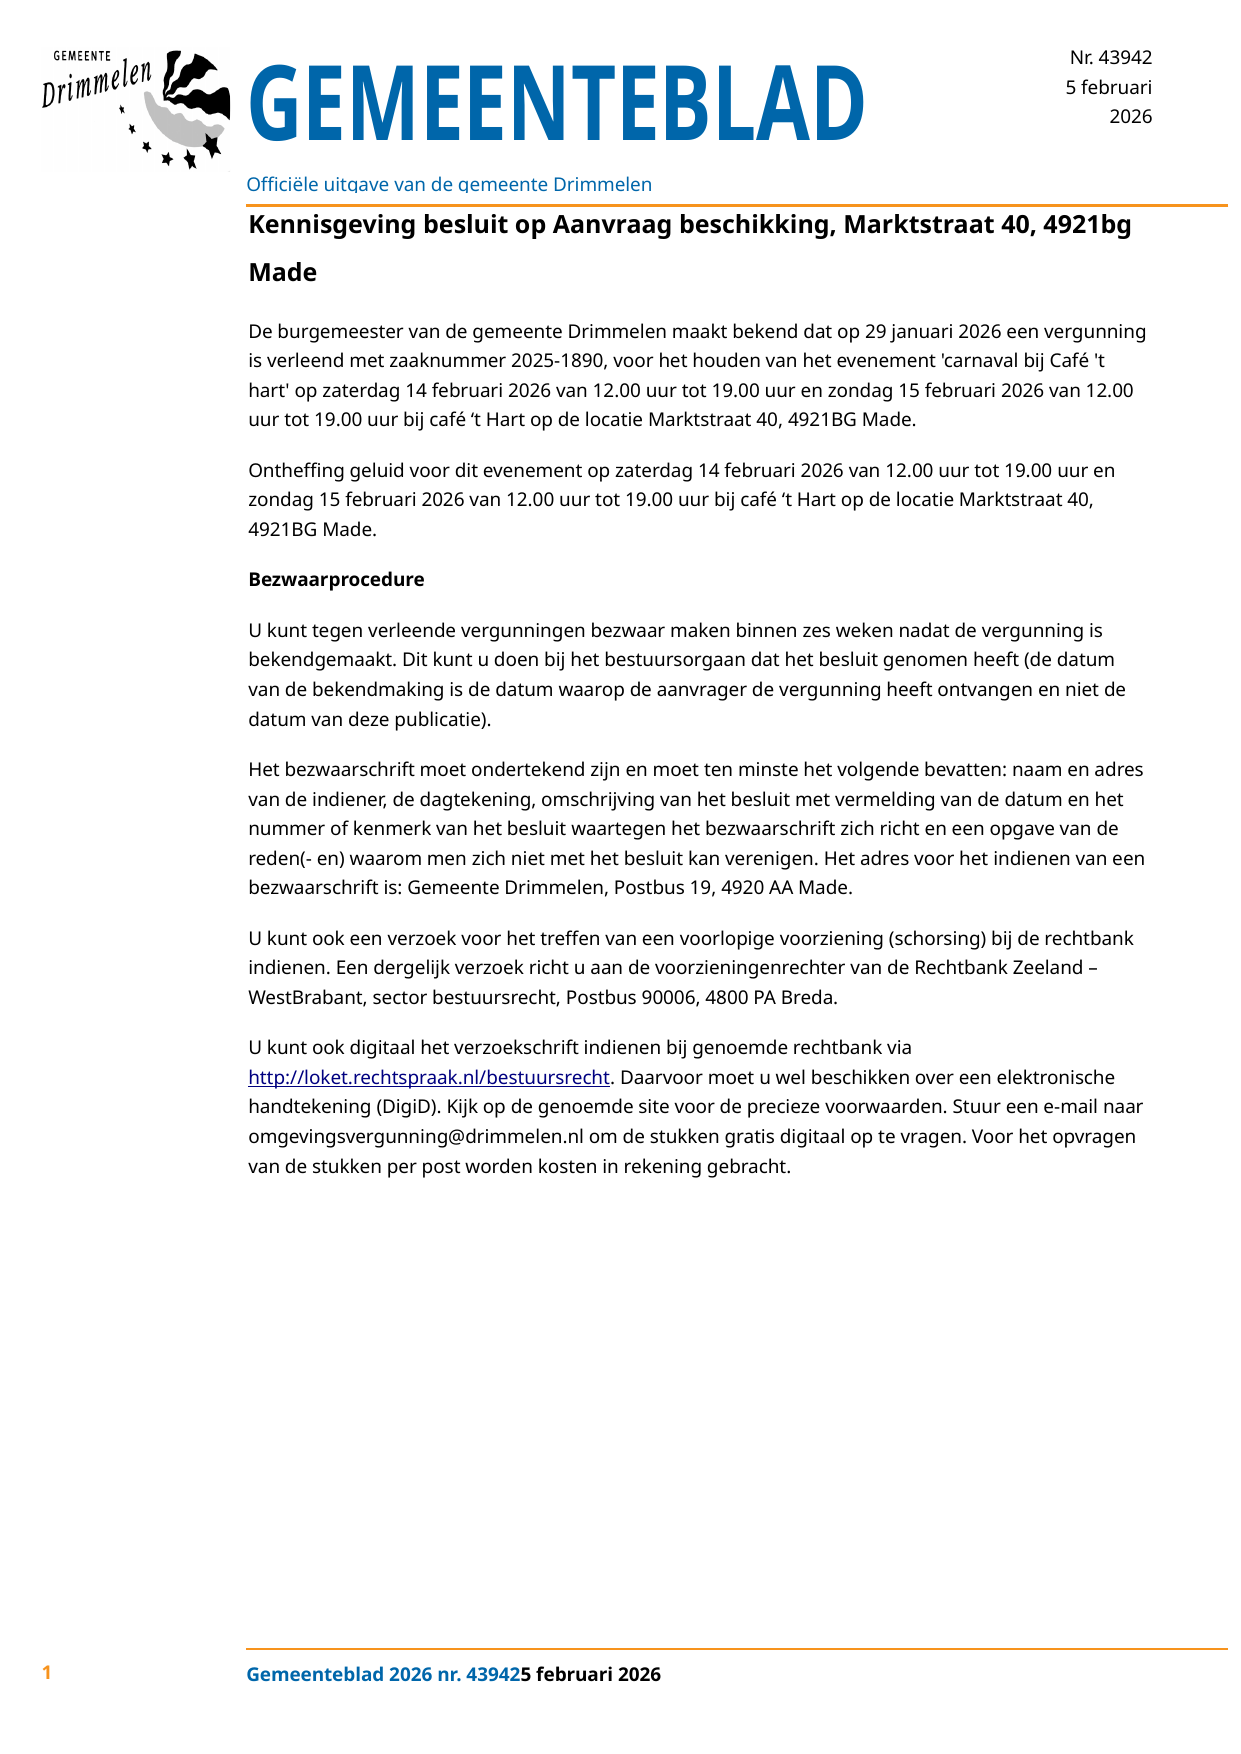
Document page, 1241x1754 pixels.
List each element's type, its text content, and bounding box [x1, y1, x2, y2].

text Ontheffing geluid voor dit evenement op zaterdag 14 februari 2026 van 12.00 uur tot 19.00 uur en zondag 15 februari 2026 van 12.00 uur tot 19.00 uur bij café ‘t Hart op de locatie Marktstraat 40, 4921BG Made. [248, 457, 1152, 542]
text U kunt ook een verzoek voor het treffen van een voorlopige voorziening (schorsing) bij de rechtbank indienen. Een dergelijk verzoek richt u aan de voorzieningenrechter van de Rechtbank Zeeland – WestBrabant, sector bestuursrecht, Postbus 90006, 4800 PA Breda. [248, 925, 1152, 1010]
text U kunt ook digitaal het verzoekschrift indienen bij genoemde rechtbank via http://loket.rechtspraak.nl/bestuursrecht. Daarvoor moet u wel beschikken over een elektronische handtekening (DigiD). Kijk op de genoemde site voor de precieze voorwaarden. Stuur een e-mail naar omgevingsvergunning@drimmelen.nl om de stukken gratis digitaal op te vragen. Voor het opvragen van de stukken per post worden kosten in rekening gebracht. [248, 1034, 1152, 1179]
text U kunt tegen verleende vergunningen bezwaar maken binnen zes weken nadat de vergunning is bekendgemaakt. Dit kunt u doen bij het bestuursorgaan dat het besluit genomen heeft (de datum van de bekendmaking is de datum waarop de aanvrager de vergunning heeft ontvangen en niet de datum van deze publicatie). [248, 617, 1152, 732]
text Kennisgeving besluit op Aanvraag beschikking, Marktstraat 40, 4921bg Made [248, 207, 1152, 288]
text Het bezwaarschrift moet ondertekend zijn en moet ten minste het volgende bevatten: naam en adres van de indiener, de dagtekening, omschrijving van het besluit met vermelding van de datum en het nummer of kenmerk van het besluit waartegen het bezwaarschrift zich richt en een opgave van de reden(- en) waarom men zich niet met het besluit kan verenigen. Het adres voor het indienen van een bezwaarschrift is: Gemeente Drimmelen, Postbus 19, 4920 AA Made. [248, 756, 1152, 900]
text Bezwaarprocedure [248, 567, 1152, 592]
text De burgemeester van de gemeente Drimmelen maakt bekend dat op 29 januari 2026 een vergunning is verleend met zaaknummer 2025-1890, voor het houden van het evenement 'carnaval bij Café 't hart' op zaterdag 14 februari 2026 van 12.00 uur tot 19.00 uur en zondag 15 februari 2026 van 12.00 uur tot 19.00 uur bij café ‘t Hart op de locatie Marktstraat 40, 4921BG Made. [248, 318, 1152, 432]
picture [41, 47, 231, 172]
